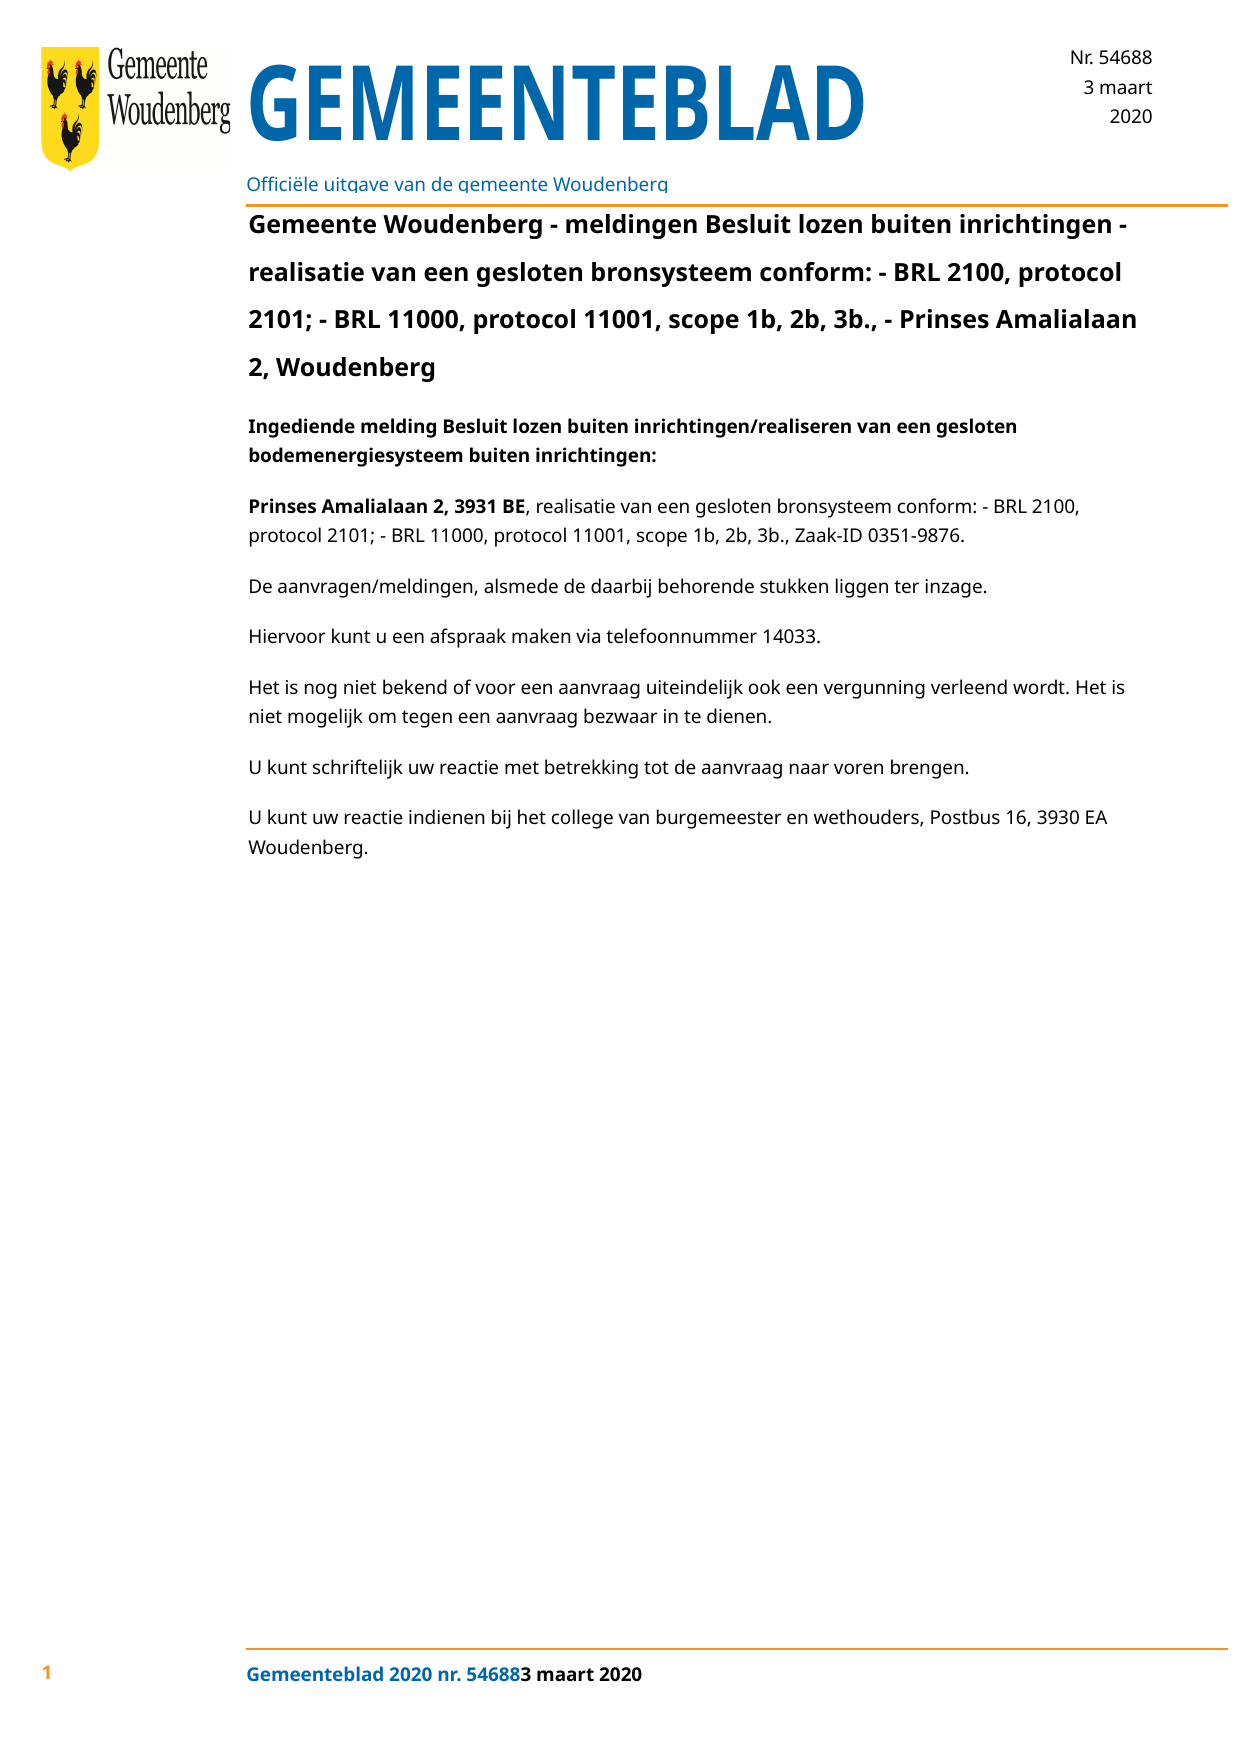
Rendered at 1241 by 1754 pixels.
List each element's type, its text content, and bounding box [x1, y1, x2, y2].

picture [41, 47, 231, 172]
text U kunt uw reactie indienen bij het college van burgemeester en wethouders, Postbus 16, 3930 EA Woudenberg. [248, 804, 1152, 860]
text Hiervoor kunt u een afspraak maken via telefoonnummer 14033. [248, 623, 1152, 649]
text De aanvragen/meldingen, alsmede de daarbij behorende stukken liggen ter inzage. [248, 573, 1152, 599]
text U kunt schriftelijk uw reactie met betrekking tot de aanvraag naar voren brengen. [248, 754, 1152, 780]
text Het is nog niet bekend of voor een aanvraag uiteindelijk ook een vergunning verleend wordt. Het is niet mogelijk om tegen een aanvraag bezwaar in te dienen. [248, 674, 1152, 729]
text Ingediende melding Besluit lozen buiten inrichtingen/realiseren van een gesloten bodemenergiesysteem buiten inrichtingen: [248, 413, 1152, 468]
text Prinses Amalialaan 2, 3931 BE, realisatie van een gesloten bronsysteem conform: - BRL 2100, protocol 2101; - BRL 11000, protocol 11001, scope 1b, 2b, 3b., Zaak-ID 0351-9876. [248, 493, 1152, 548]
text Gemeente Woudenberg - meldingen Besluit lozen buiten inrichtingen - realisatie van een gesloten bronsysteem conform: - BRL 2100, protocol 2101; - BRL 11000, protocol 11001, scope 1b, 2b, 3b., - Prinses Amalialaan 2, Woudenberg [248, 207, 1152, 384]
